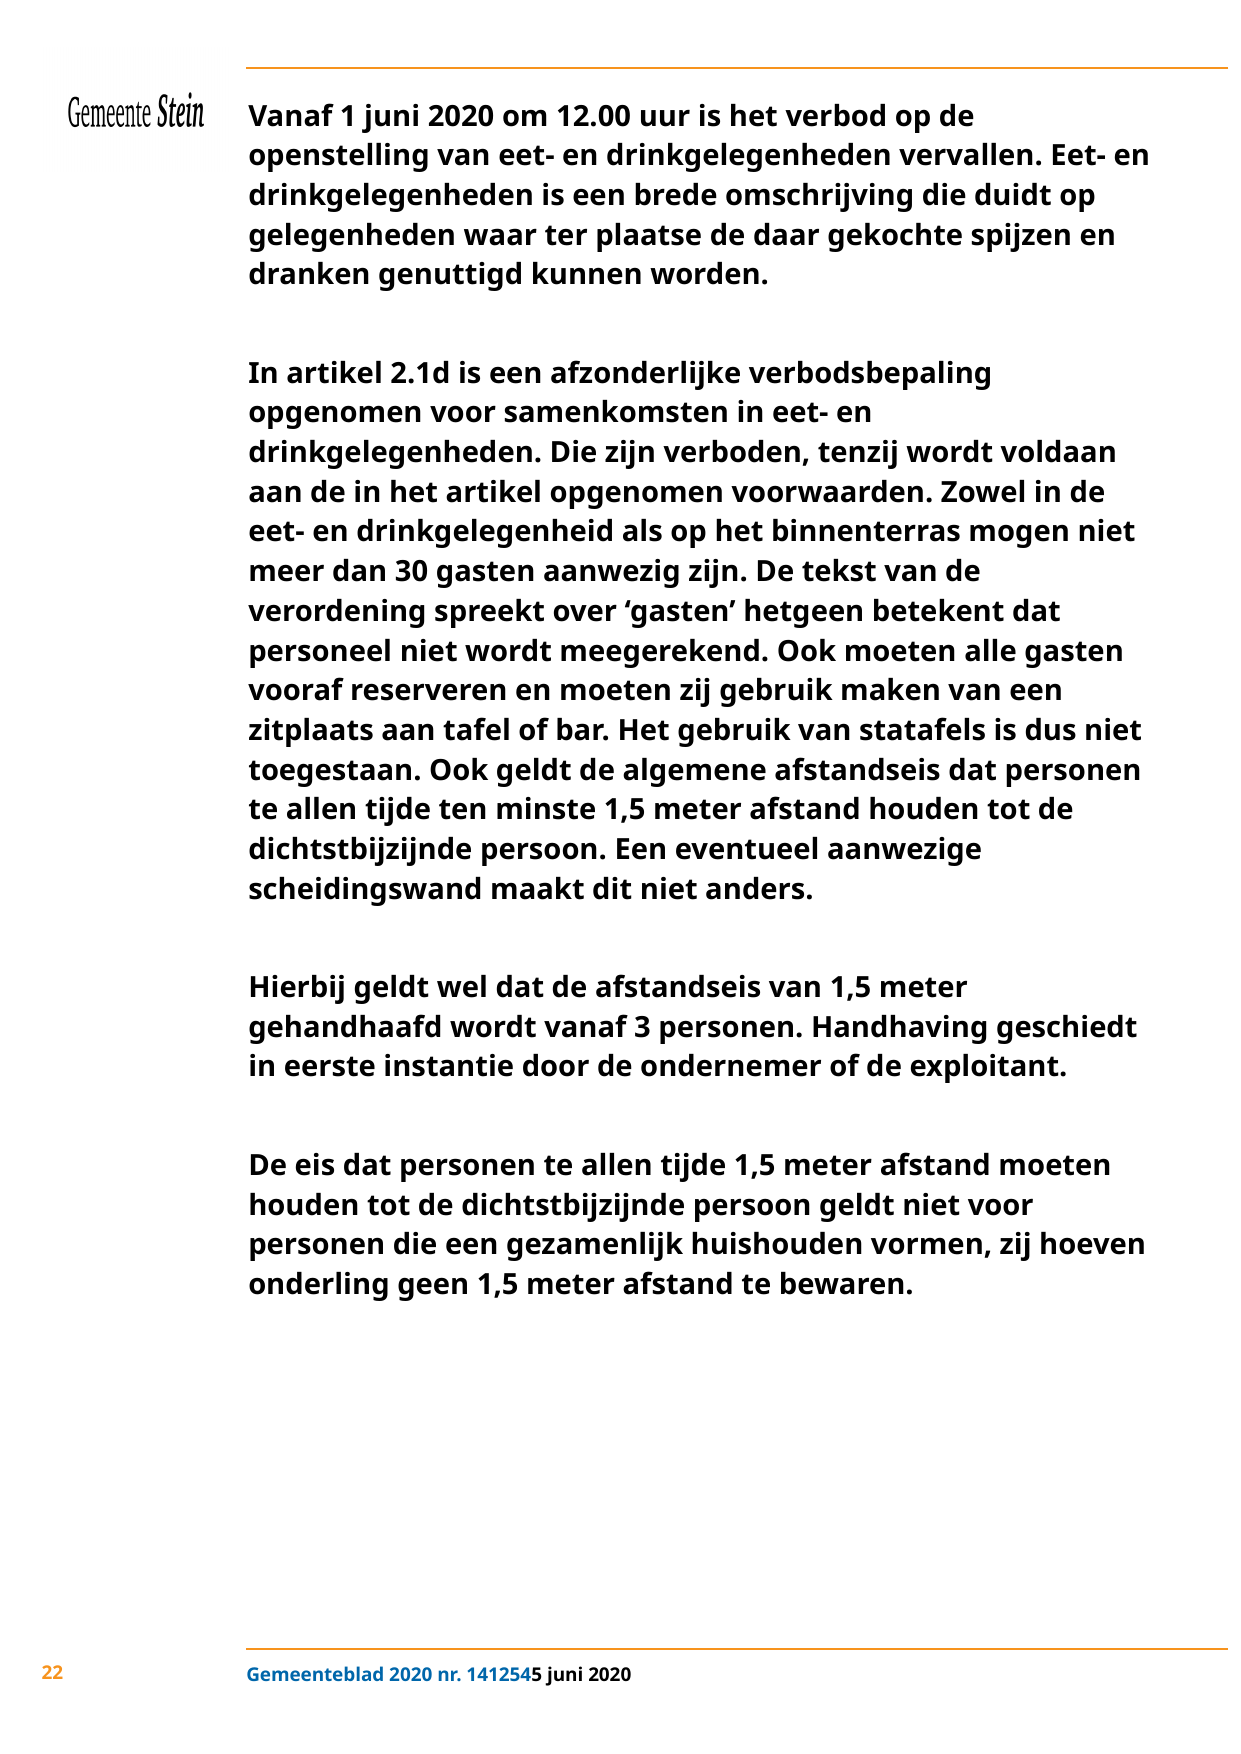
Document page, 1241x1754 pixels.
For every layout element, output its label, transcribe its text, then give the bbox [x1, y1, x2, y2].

text De eis dat personen te allen tijde 1,5 meter afstand moeten houden tot de dichtstbijzijnde persoon geldt niet voor personen die een gezamenlijk huishouden vormen, zij hoeven onderling geen 1,5 meter afstand te bewaren. [248, 1144, 1152, 1303]
picture [41, 47, 231, 172]
text Hierbij geldt wel dat de afstandseis van 1,5 meter gehandhaafd wordt vanaf 3 personen. Handhaving geschiedt in eerste instantie door de ondernemer of de exploitant. [248, 966, 1152, 1085]
text Vanaf 1 juni 2020 om 12.00 uur is het verbod op de openstelling van eet- en drinkgelegenheden vervallen. Eet- en drinkgelegenheden is een brede omschrijving die duidt op gelegenheden waar ter plaatse de daar gekochte spijzen en dranken genuttigd kunnen worden. [248, 95, 1152, 293]
text In artikel 2.1d is een afzonderlijke verbodsbepaling opgenomen voor samenkomsten in eet- en drinkgelegenheden. Die zijn verboden, tenzij wordt voldaan aan de in het artikel opgenomen voorwaarden. Zowel in de eet- en drinkgelegenheid als op het binnenterras mogen niet meer dan 30 gasten aanwezig zijn. De tekst van de verordening spreekt over ‘gasten’ hetgeen betekent dat personeel niet wordt meegerekend. Ook moeten alle gasten vooraf reserveren en moeten zij gebruik maken van een zitplaats aan tafel of bar. Het gebruik van statafels is dus niet toegestaan. Ook geldt de algemene afstandseis dat personen te allen tijde ten minste 1,5 meter afstand houden tot de dichtstbijzijnde persoon. Een eventueel aanwezige scheidingswand maakt dit niet anders. [248, 352, 1152, 908]
